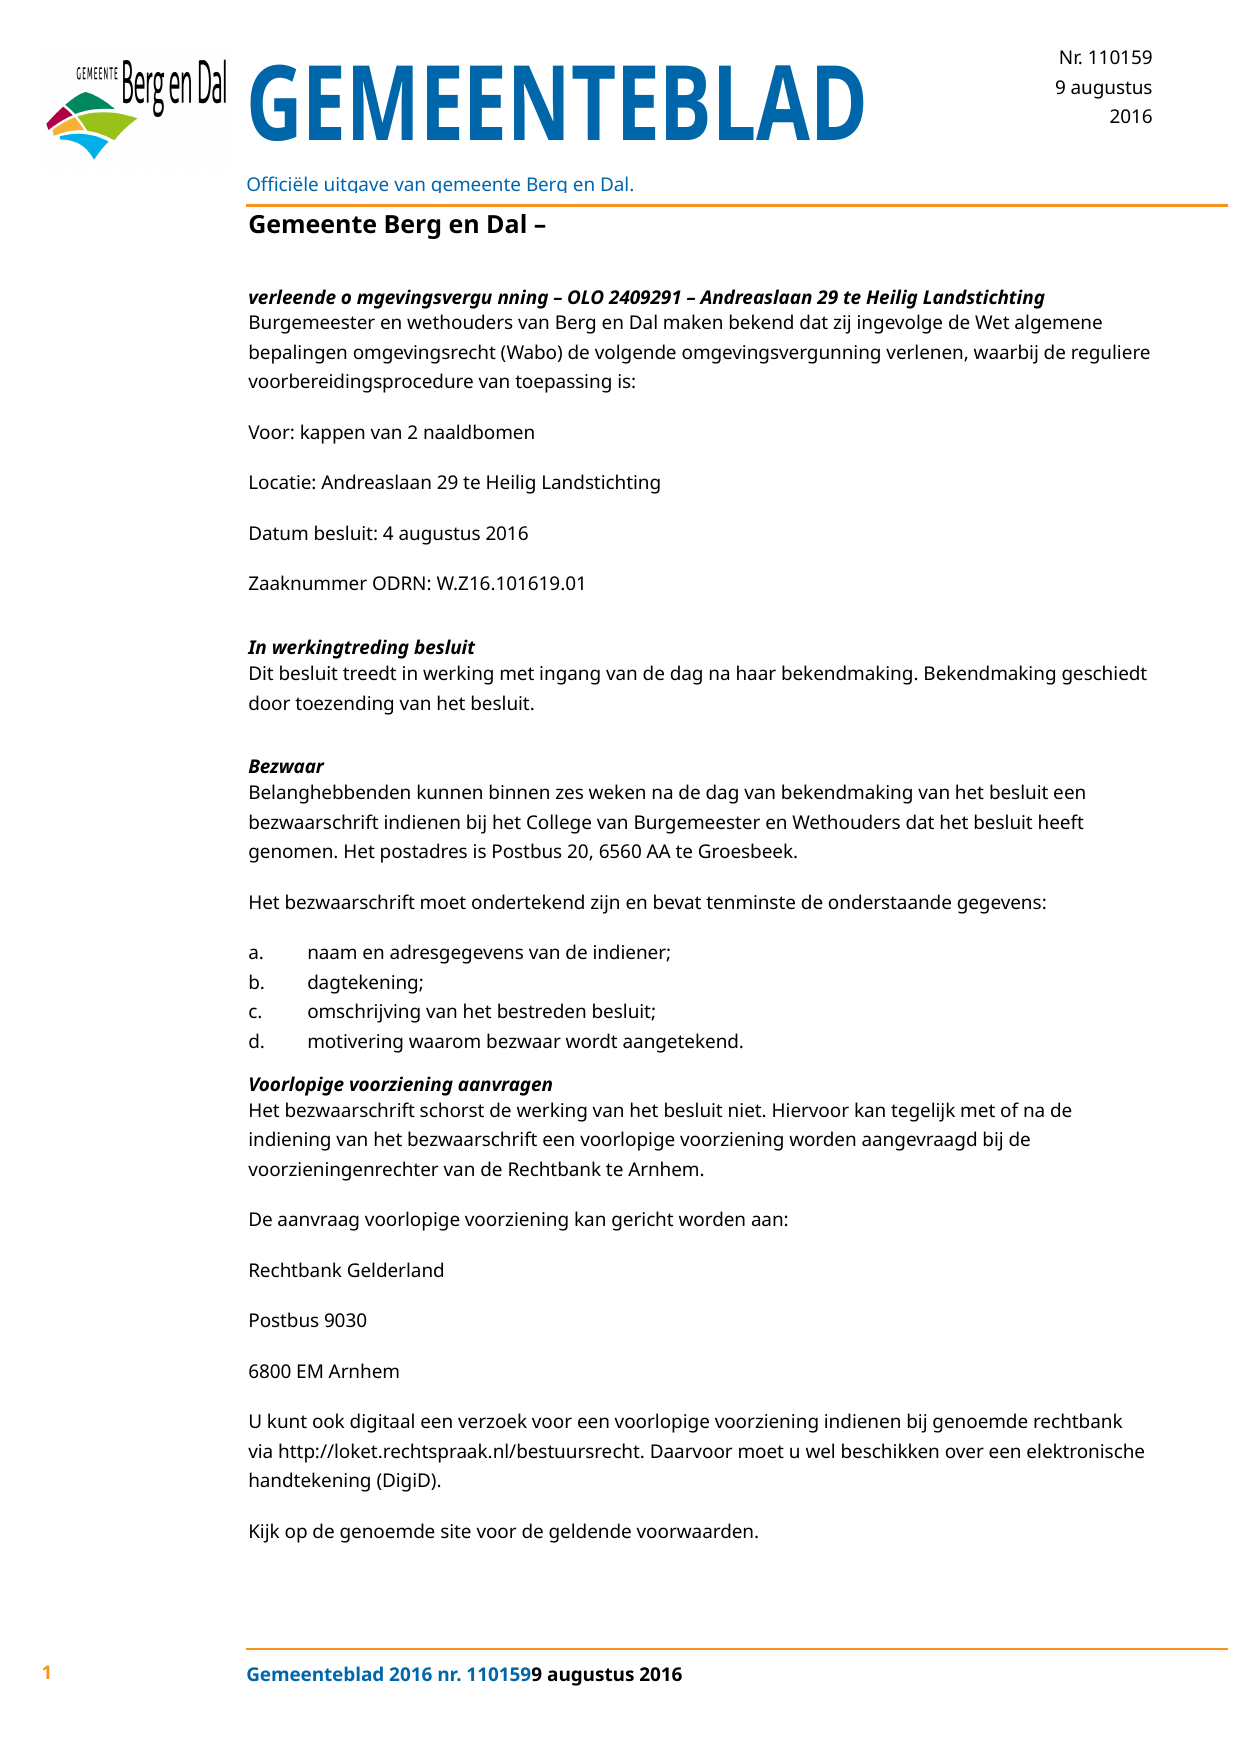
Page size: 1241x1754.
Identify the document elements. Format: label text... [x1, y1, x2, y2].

text 6800 EM Arnhem [248, 1358, 1152, 1383]
text Kijk op de genoemde site voor de geldende voorwaarden. [248, 1518, 1152, 1543]
text Gemeente Berg en Dal – [248, 207, 1152, 241]
text Het bezwaarschrift schorst de werking van het besluit niet. Hiervoor kan tegelijk met of na de indiening van het bezwaarschrift een voorlopige voorziening worden aangevraagd bij de voorzieningenrechter van de Rechtbank te Arnhem. [248, 1097, 1152, 1182]
list dagtekening; [248, 969, 1152, 995]
list omschrijving van het bestreden besluit; [248, 998, 1152, 1024]
text Locatie: Andreaslaan 29 te Heilig Landstichting [248, 469, 1152, 495]
text U kunt ook digitaal een verzoek voor een voorlopige voorziening indienen bij genoemde rechtbank via http://loket.rechtspraak.nl/bestuursrecht. Daarvoor moet u wel beschikken over een elektronische handtekening (DigiD). [248, 1408, 1152, 1493]
text Voorlopige voorziening aanvragen [248, 1071, 1152, 1097]
text Het bezwaarschrift moet ondertekend zijn en bevat tenminste de onderstaande gegevens: [248, 889, 1152, 915]
picture [41, 47, 231, 172]
text Zaaknummer ODRN: W.Z16.101619.01 [248, 570, 1152, 596]
text verleende o mgevingsvergu nning – OLO 2409291 – Andreaslaan 29 te Heilig Landstichting [248, 284, 1152, 309]
text Voor: kappen van 2 naaldbomen [248, 419, 1152, 445]
text Dit besluit treedt in werking met ingang van de dag na haar bekendmaking. Bekendmaking geschiedt door toezending van het besluit. [248, 660, 1152, 715]
text Rechtbank Gelderland [248, 1257, 1152, 1283]
list motivering waarom bezwaar wordt aangetekend. [248, 1028, 1152, 1054]
text Datum besluit: 4 augustus 2016 [248, 520, 1152, 546]
text Burgemeester en wethouders van Berg en Dal maken bekend dat zij ingevolge de Wet algemene bepalingen omgevingsrecht (Wabo) de volgende omgevingsvergunning verlenen, waarbij de reguliere voorbereidingsprocedure van toepassing is: [248, 309, 1152, 394]
list naam en adresgegevens van de indiener; [248, 939, 1152, 965]
text Postbus 9030 [248, 1307, 1152, 1333]
text In werkingtreding besluit [248, 634, 1152, 660]
text Bezwaar [248, 754, 1152, 779]
text Belanghebbenden kunnen binnen zes weken na de dag van bekendmaking van het besluit een bezwaarschrift indienen bij het College van Burgemeester en Wethouders dat het besluit heeft genomen. Het postadres is Postbus 20, 6560 AA te Groesbeek. [248, 779, 1152, 864]
text De aanvraag voorlopige voorziening kan gericht worden aan: [248, 1207, 1152, 1232]
